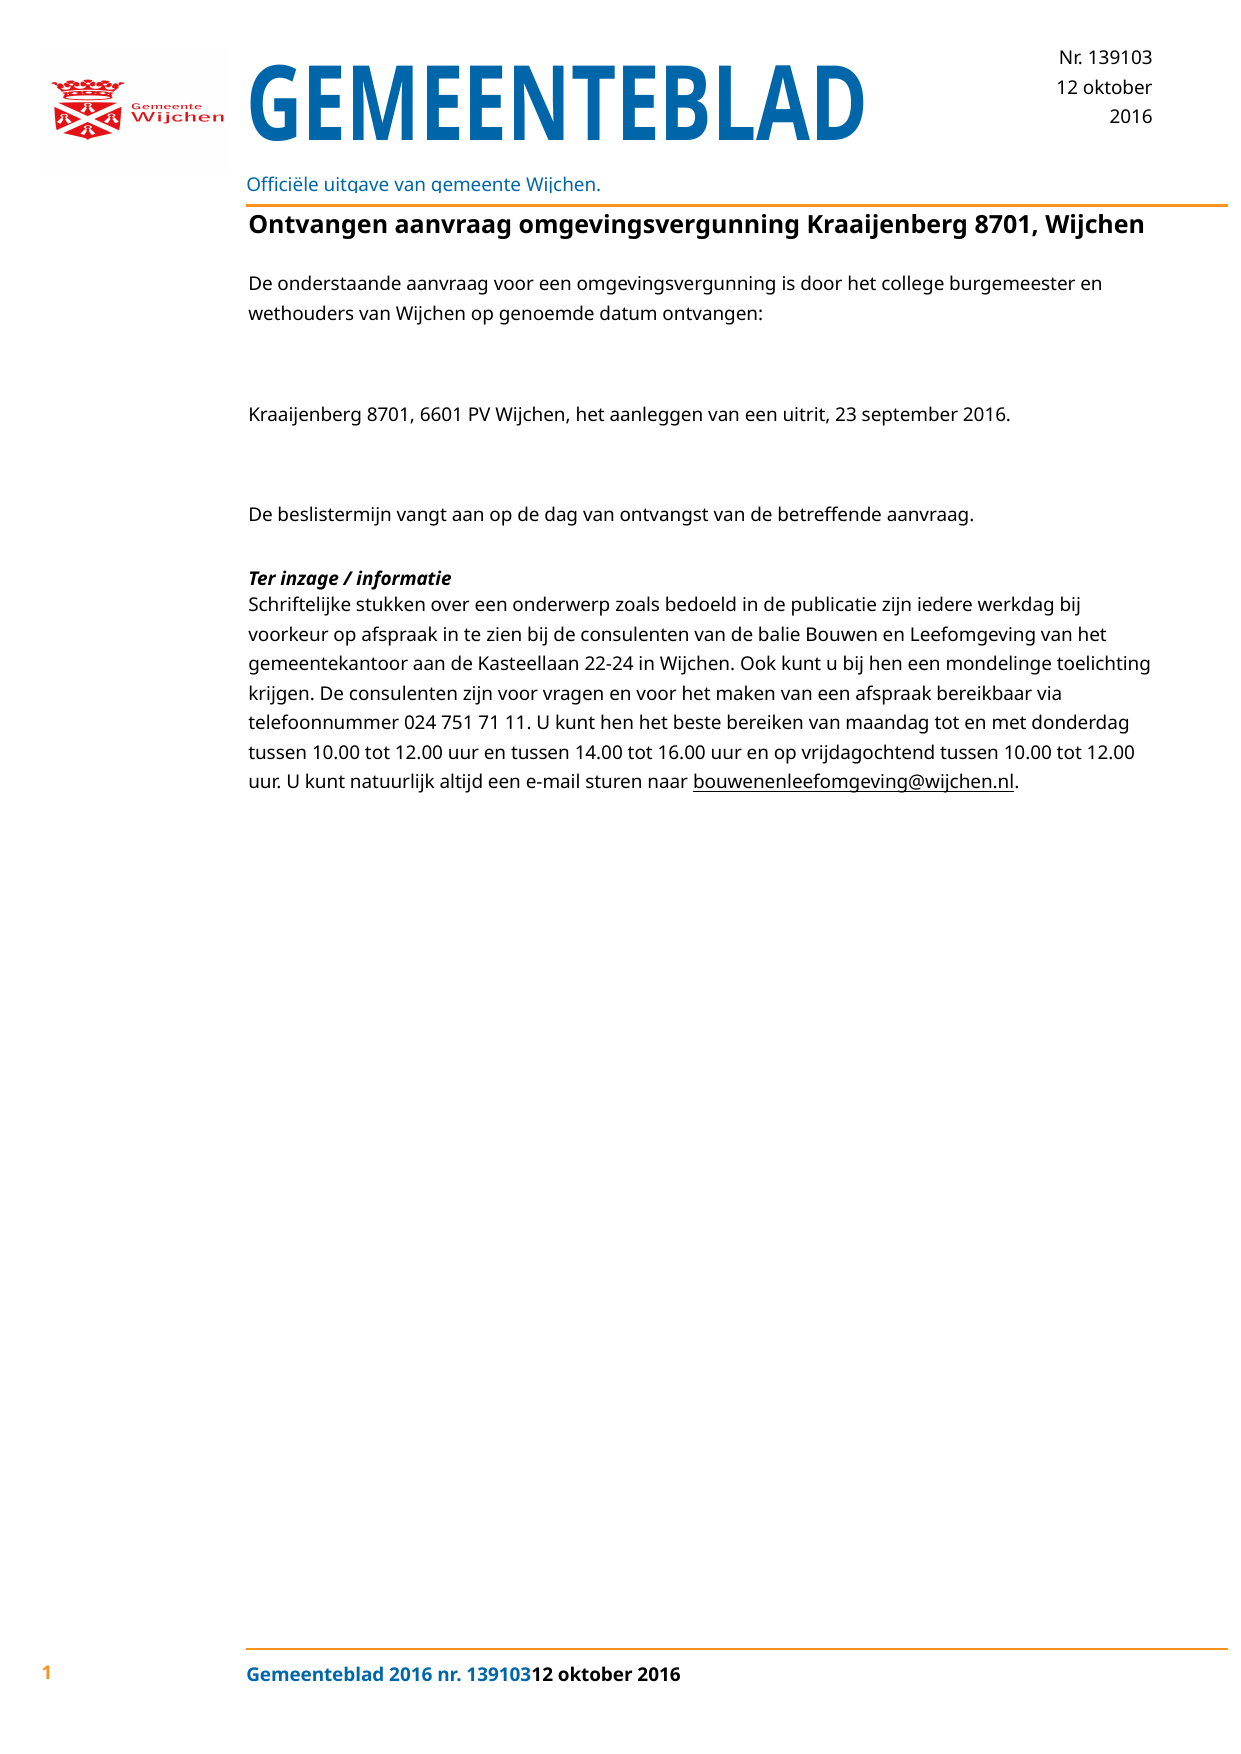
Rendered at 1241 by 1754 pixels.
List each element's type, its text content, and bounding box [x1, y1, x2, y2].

text Ontvangen aanvraag omgevingsvergunning Kraaijenberg 8701, Wijchen [248, 207, 1152, 241]
text Schriftelijke stukken over een onderwerp zoals bedoeld in de publicatie zijn iedere werkdag bij voorkeur op afspraak in te zien bij de consulenten van de balie Bouwen en Leefomgeving van het gemeentekantoor aan de Kasteellaan 22-24 in Wijchen. Ook kunt u bij hen een mondelinge toelichting krijgen. De consulenten zijn voor vragen en voor het maken van een afspraak bereikbaar via telefoonnummer 024 751 71 11. U kunt hen het beste bereiken van maandag tot en met donderdag tussen 10.00 tot 12.00 uur en tussen 14.00 tot 16.00 uur en op vrijdagochtend tussen 10.00 tot 12.00 uur. U kunt natuurlijk altijd een e-mail sturen naar bouwenenleefomgeving@wijchen.nl. [248, 591, 1152, 794]
picture [41, 47, 231, 172]
text Kraaijenberg 8701, 6601 PV Wijchen, het aanleggen van een uitrit, 23 september 2016. [248, 401, 1152, 426]
text De beslistermijn vangt aan op de dag van ontvangst van de betreffende aanvraag. [248, 502, 1152, 527]
text Ter inzage / informatie [248, 566, 1152, 591]
text De onderstaande aanvraag voor een omgevingsvergunning is door het college burgemeester en wethouders van Wijchen op genoemde datum ontvangen: [248, 270, 1152, 326]
